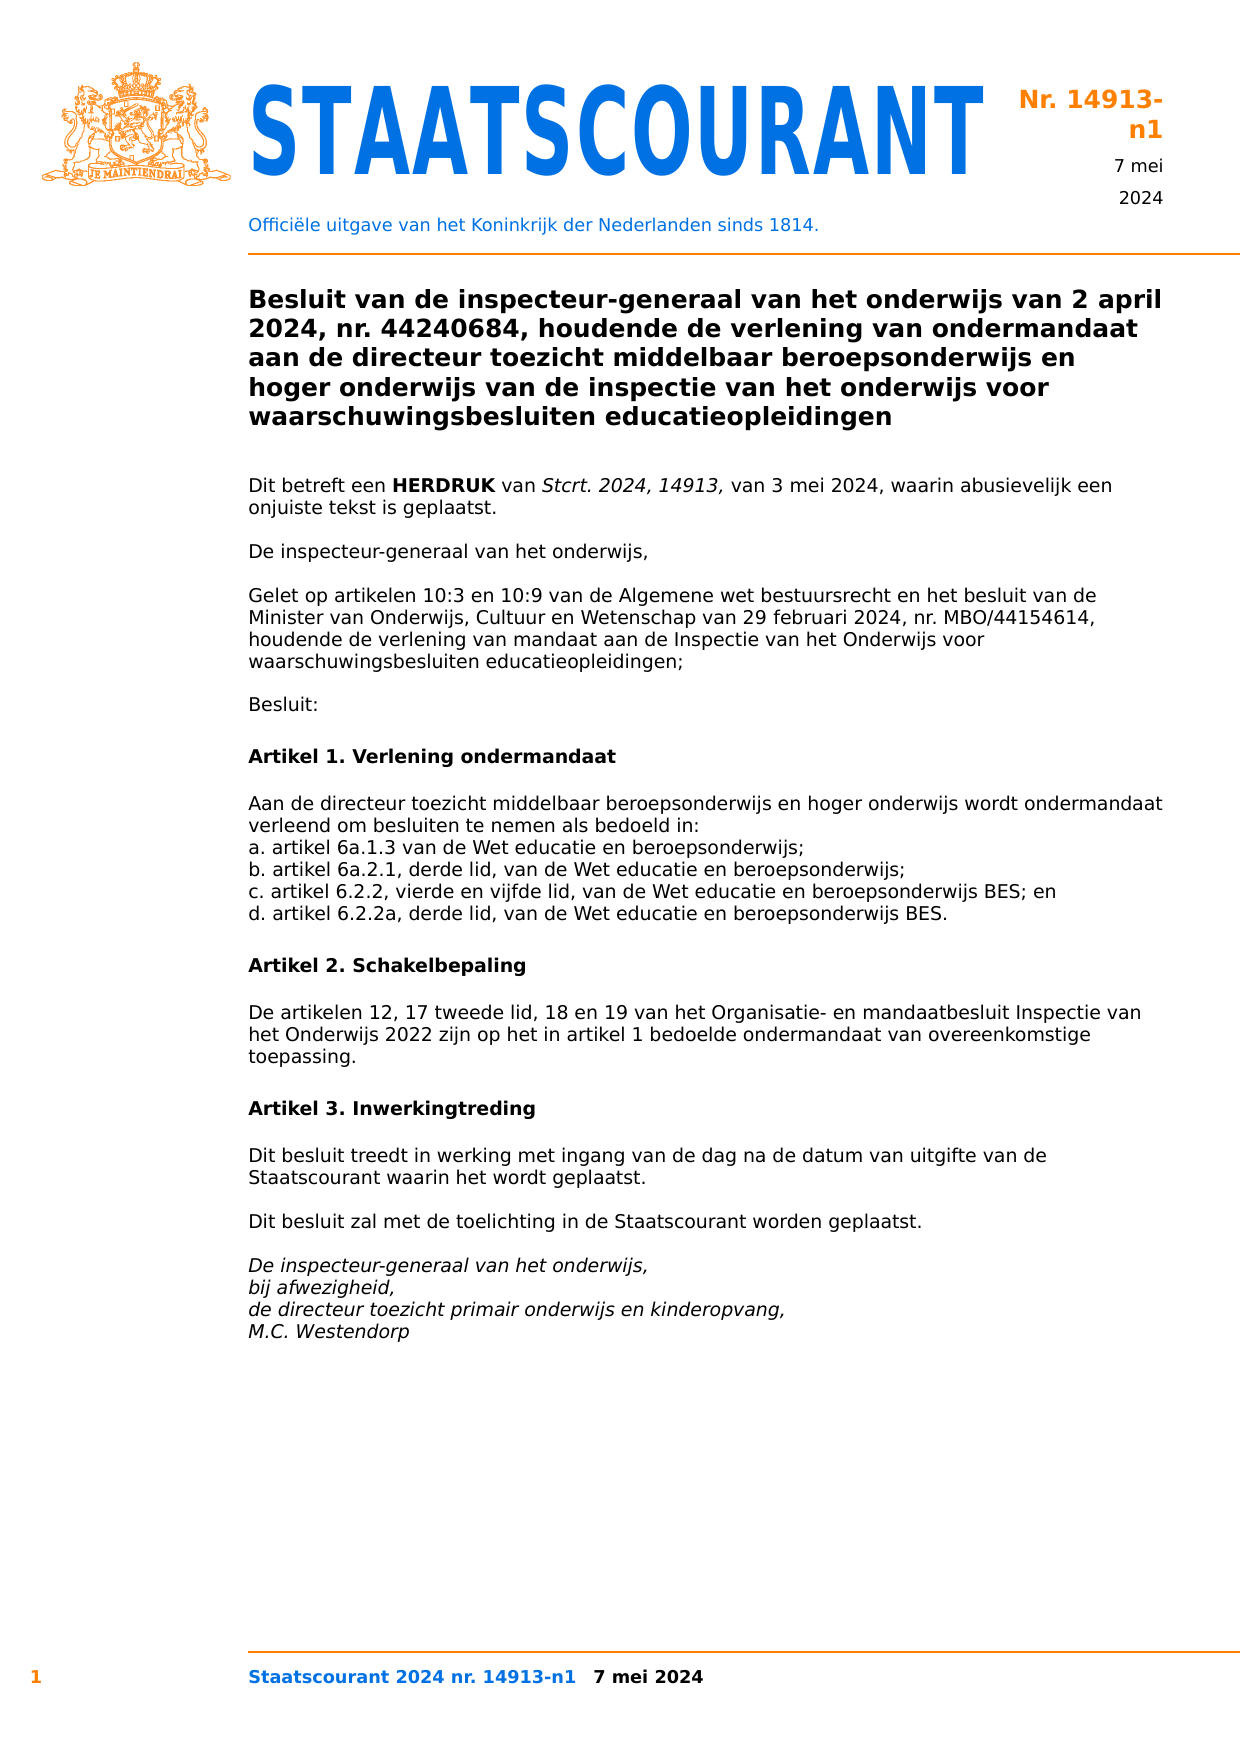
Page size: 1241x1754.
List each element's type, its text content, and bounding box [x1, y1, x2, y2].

table_header STAATSCOURANT [248, 62, 998, 215]
text De inspecteur-generaal van het onderwijs, [248, 541, 1163, 563]
text Gelet op artikelen 10:3 en 10:9 van de Algemene wet bestuursrecht en het besluit van de Minister van Onderwijs, Cultuur en Wetenschap van 29 februari 2024, nr. MBO/44154614, houdende de verlening van mandaat aan de Inspectie van het Onderwijs voor waarschuwingsbesluiten educatieopleidingen; [248, 584, 1163, 672]
text Dit betreft een HERDRUK van Stcrt. 2024, 14913, van 3 mei 2024, waarin abusievelijk een onjuiste tekst is geplaatst. [248, 475, 1163, 519]
text Besluit: [248, 694, 1163, 716]
table_cell 7 mei [998, 150, 1240, 182]
subtitle Artikel 3. Inwerkingtreding [248, 1098, 1163, 1120]
table_cell Officiële uitgave van het Koninkrijk der Nederlanden sinds 1814. [248, 215, 1240, 253]
text De artikelen 12, 17 tweede lid, 18 en 19 van het Organisatie- en mandaatbesluit Inspectie van het Onderwijs 2022 zijn op het in artikel 1 bedoelde ondermandaat van overeenkomstige toepassing. [248, 1002, 1163, 1068]
table_header Nr. 14913-n1 [998, 62, 1240, 150]
text Dit besluit treedt in werking met ingang van de dag na de datum van uitgifte van de Staatscourant waarin het wordt geplaatst. [248, 1145, 1163, 1189]
text c. artikel 6.2.2, vierde en vijfde lid, van de Wet educatie en beroepsonderwijs BES; en [248, 881, 1163, 903]
subtitle Artikel 2. Schakelbepaling [248, 955, 1163, 977]
text a. artikel 6a.1.3 van de Wet educatie en beroepsonderwijs; [248, 837, 1163, 859]
table_cell 2024 [998, 183, 1240, 215]
subtitle Besluit van de inspecteur-generaal van het onderwijs van 2 april 2024, nr. 44240684, houdende de verlening van ondermandaat aan de directeur toezicht middelbaar beroepsonderwijs en hoger onderwijs van de inspectie van het onderwijs voor waarschuwingsbesluiten educatieopleidingen [248, 285, 1163, 431]
text d. artikel 6.2.2a, derde lid, van de Wet educatie en beroepsonderwijs BES. [248, 903, 1163, 925]
subtitle Artikel 1. Verlening ondermandaat [248, 746, 1163, 768]
table_header [25, 62, 248, 253]
text De inspecteur-generaal van het onderwijs, bij afwezigheid, de directeur toezicht primair onderwijs en kinderopvang, M.C. Westendorp [248, 1255, 1163, 1343]
text b. artikel 6a.2.1, derde lid, van de Wet educatie en beroepsonderwijs; [248, 859, 1163, 881]
text Dit besluit zal met de toelichting in de Staatscourant worden geplaatst. [248, 1211, 1163, 1233]
picture [41, 62, 231, 186]
text Aan de directeur toezicht middelbaar beroepsonderwijs en hoger onderwijs wordt ondermandaat verleend om besluiten te nemen als bedoeld in: [248, 793, 1163, 837]
